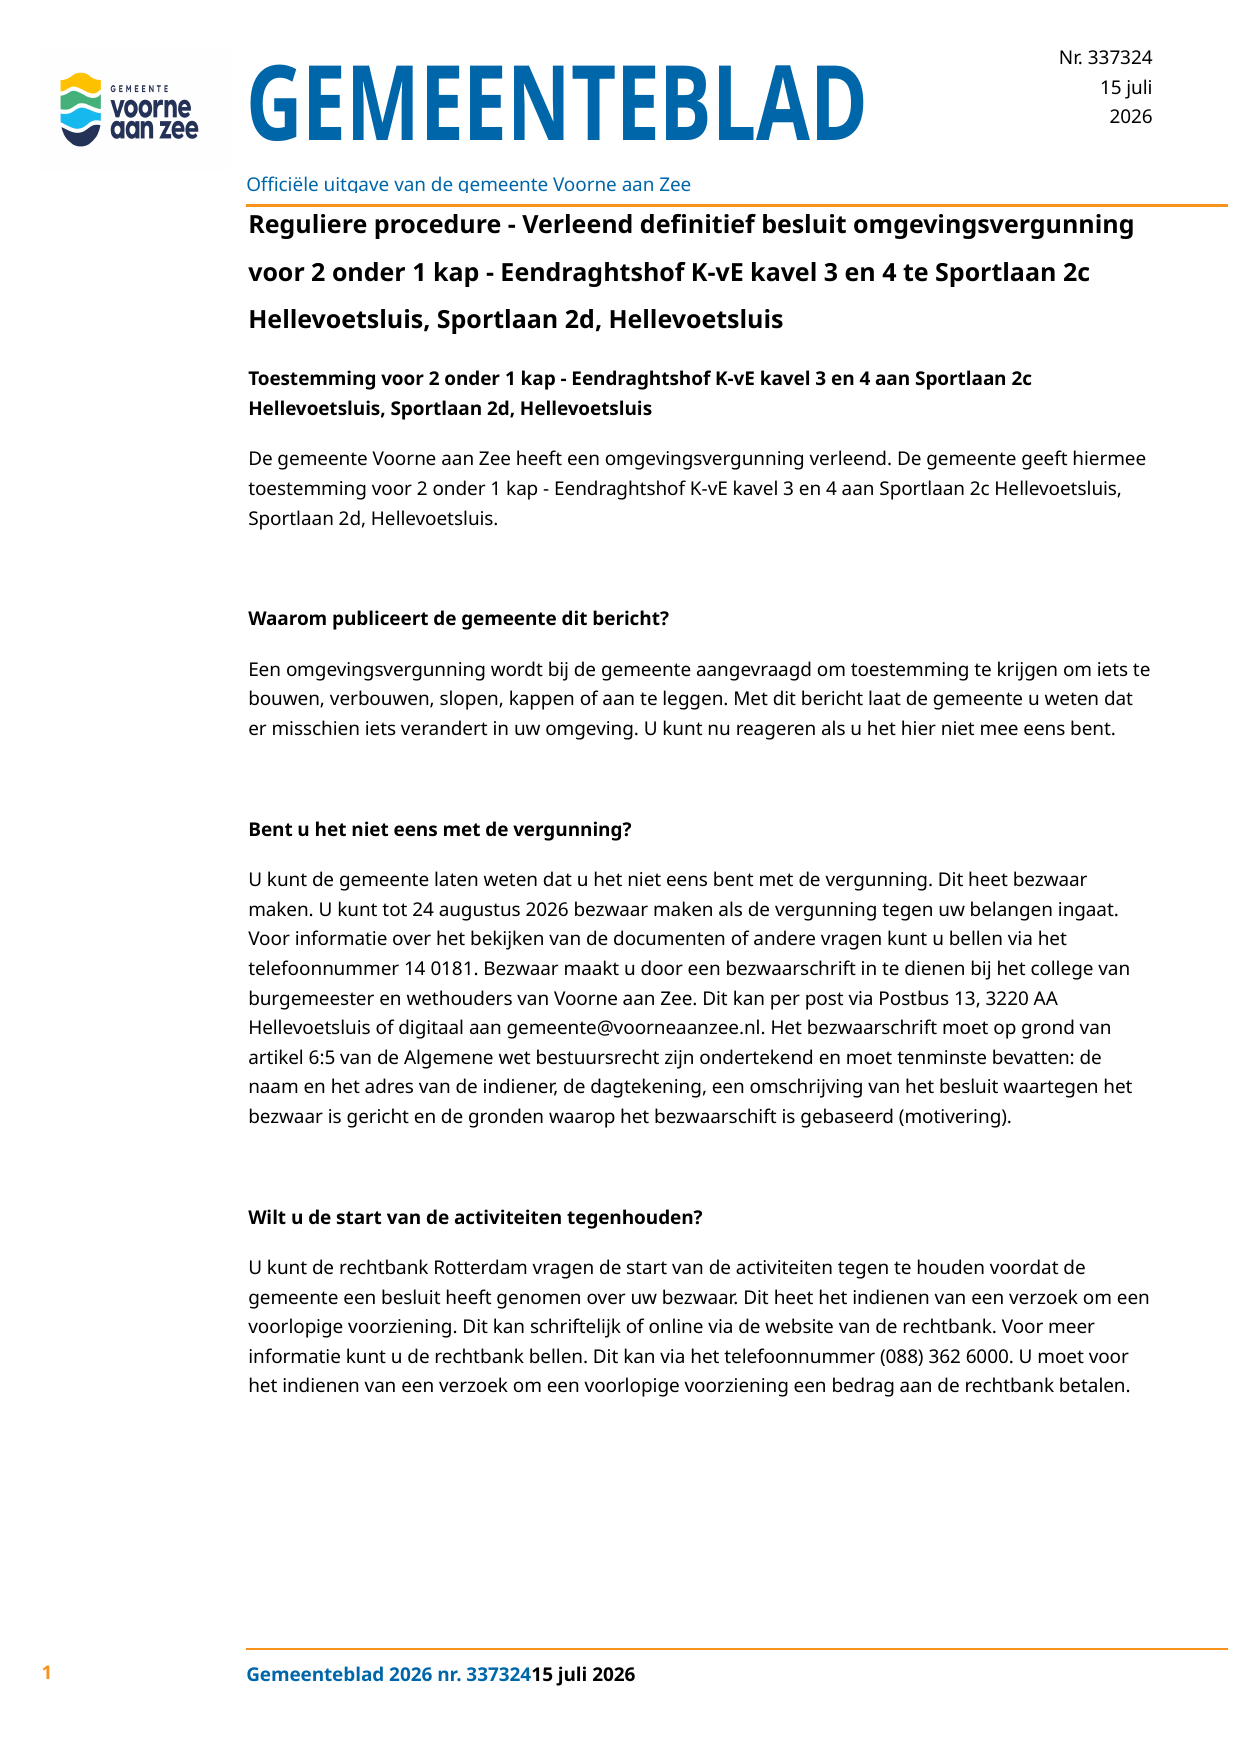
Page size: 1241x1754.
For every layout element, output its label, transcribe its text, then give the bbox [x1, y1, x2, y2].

text Waarom publiceert de gemeente dit bericht? [248, 606, 1152, 631]
text Toestemming voor 2 onder 1 kap - Eendraghtshof K-vE kavel 3 en 4 aan Sportlaan 2c Hellevoetsluis, Sportlaan 2d, Hellevoetsluis [248, 366, 1152, 421]
text Een omgevingsvergunning wordt bij de gemeente aangevraagd om toestemming te krijgen om iets te bouwen, verbouwen, slopen, kappen of aan te leggen. Met dit bericht laat de gemeente u weten dat er misschien iets verandert in uw omgeving. U kunt nu reageren als u het hier niet mee eens bent. [248, 656, 1152, 741]
text Bent u het niet eens met de vergunning? [248, 816, 1152, 842]
text Reguliere procedure - Verleend definitief besluit omgevingsvergunning voor 2 onder 1 kap - Eendraghtshof K-vE kavel 3 en 4 te Sportlaan 2c Hellevoetsluis, Sportlaan 2d, Hellevoetsluis [248, 207, 1152, 336]
text De gemeente Voorne aan Zee heeft een omgevingsvergunning verleend. De gemeente geeft hiermee toestemming voor 2 onder 1 kap - Eendraghtshof K-vE kavel 3 en 4 aan Sportlaan 2c Hellevoetsluis, Sportlaan 2d, Hellevoetsluis. [248, 446, 1152, 530]
text U kunt de gemeente laten weten dat u het niet eens bent met de vergunning. Dit heet bezwaar maken. U kunt tot 24 augustus 2026 bezwaar maken als de vergunning tegen uw belangen ingaat. Voor informatie over het bekijken van de documenten of andere vragen kunt u bellen via het telefoonnummer 14 0181. Bezwaar maakt u door een bezwaarschrift in te dienen bij het college van burgemeester en wethouders van Voorne aan Zee. Dit kan per post via Postbus 13, 3220 AA Hellevoetsluis of digitaal aan gemeente@voorneaanzee.nl. Het bezwaarschrift moet op grond van artikel 6:5 van de Algemene wet bestuursrecht zijn ondertekend en moet tenminste bevatten: de naam en het adres van de indiener, de dagtekening, een omschrijving van het besluit waartegen het bezwaar is gericht en de gronden waarop het bezwaarschift is gebaseerd (motivering). [248, 866, 1152, 1129]
picture [41, 47, 231, 172]
text U kunt de rechtbank Rotterdam vragen de start van de activiteiten tegen te houden voordat de gemeente een besluit heeft genomen over uw bezwaar. Dit heet het indienen van een verzoek om een voorlopige voorziening. Dit kan schriftelijk of online via de website van de rechtbank. Voor meer informatie kunt u de rechtbank bellen. Dit kan via het telefoonnummer (088) 362 6000. U moet voor het indienen van een verzoek om een voorlopige voorziening een bedrag aan de rechtbank betalen. [248, 1254, 1152, 1398]
text Wilt u de start van de activiteiten tegenhouden? [248, 1204, 1152, 1229]
